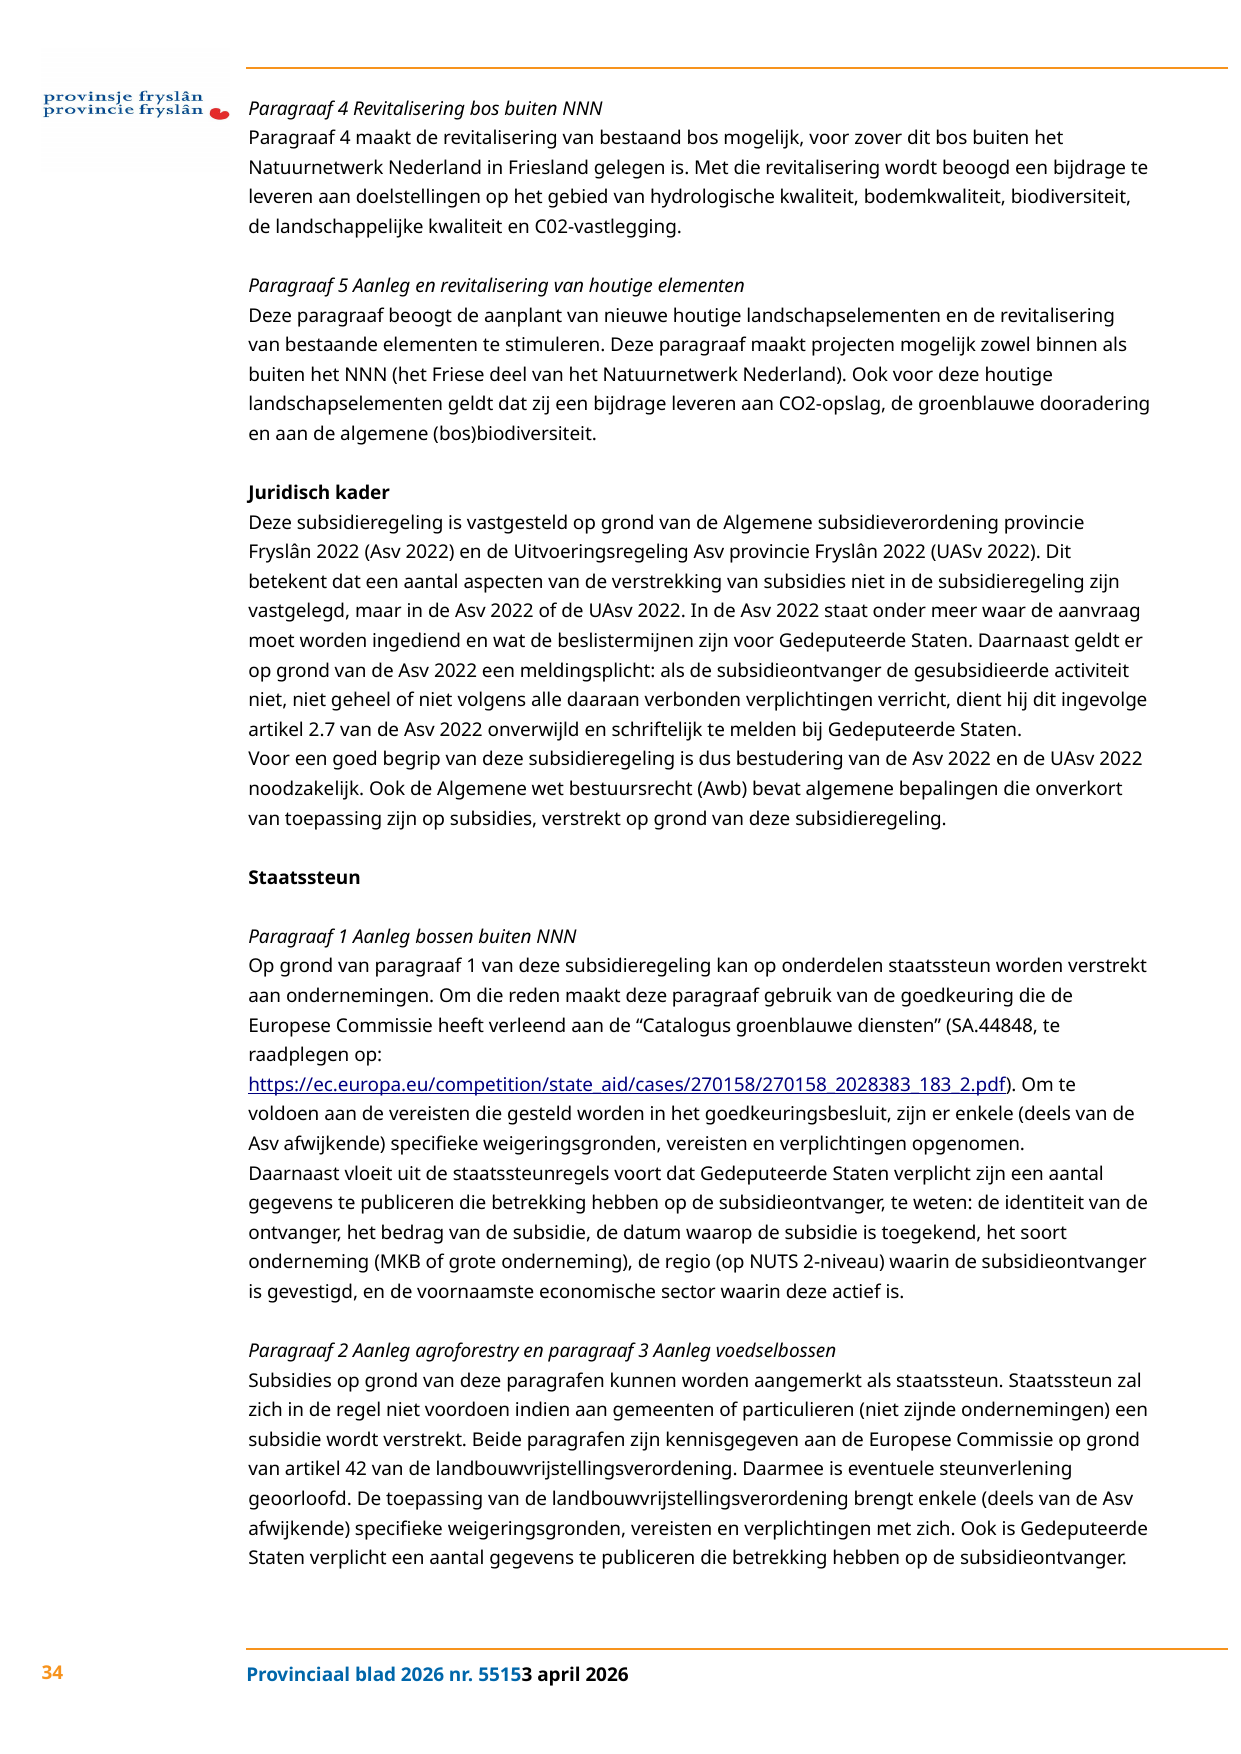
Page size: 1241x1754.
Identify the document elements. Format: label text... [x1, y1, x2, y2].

text Staatssteun [248, 864, 1152, 890]
text Paragraaf 4 maakt de revitalisering van bestaand bos mogelijk, voor zover dit bos buiten het Natuurnetwerk Nederland in Friesland gelegen is. Met die revitalisering wordt beoogd een bijdrage te leveren aan doelstellingen op het gebied van hydrologische kwaliteit, bodemkwaliteit, biodiversiteit, de landschappelijke kwaliteit en C02-vastlegging. [248, 124, 1152, 239]
text Op grond van paragraaf 1 van deze subsidieregeling kan op onderdelen staatssteun worden verstrekt aan ondernemingen. Om die reden maakt deze paragraaf gebruik van de goedkeuring die de Europese Commissie heeft verleend aan de “Catalogus groenblauwe diensten” (SA.44848, te raadplegen op: https://ec.europa.eu/competition/state_aid/cases/270158/270158_2028383_183_2.pdf). Om te voldoen aan de vereisten die gesteld worden in het goedkeuringsbesluit, zijn er enkele (deels van de Asv afwijkende) specifieke weigeringsgronden, vereisten en verplichtingen opgenomen. [248, 953, 1152, 1156]
text Juridisch kader [248, 479, 1152, 505]
text Subsidies op grond van deze paragrafen kunnen worden aangemerkt als staatssteun. Staatssteun zal zich in de regel niet voordoen indien aan gemeenten of particulieren (niet zijnde ondernemingen) een subsidie wordt verstrekt. Beide paragrafen zijn kennisgegeven aan de Europese Commissie op grond van artikel 42 van de landbouwvrijstellingsverordening. Daarmee is eventuele steunverlening geoorloofd. De toepassing van de landbouwvrijstellingsverordening brengt enkele (deels van de Asv afwijkende) specifieke weigeringsgronden, vereisten en verplichtingen met zich. Ook is Gedeputeerde Staten verplicht een aantal gegevens te publiceren die betrekking hebben op de subsidieontvanger. [248, 1367, 1152, 1570]
picture [41, 47, 231, 172]
text Paragraaf 4 Revitalisering bos buiten NNN [248, 95, 1152, 121]
text Daarnaast vloeit uit de staatssteunregels voort dat Gedeputeerde Staten verplicht zijn een aantal gegevens te publiceren die betrekking hebben op de subsidieontvanger, te weten: de identiteit van de ontvanger, het bedrag van de subsidie, de datum waarop de subsidie is toegekend, het soort onderneming (MKB of grote onderneming), de regio (op NUTS 2-niveau) waarin de subsidieontvanger is gevestigd, en de voornaamste economische sector waarin deze actief is. [248, 1160, 1152, 1304]
text Paragraaf 5 Aanleg en revitalisering van houtige elementen [248, 272, 1152, 298]
text Deze paragraaf beoogt de aanplant van nieuwe houtige landschapselementen en de revitalisering van bestaande elementen te stimuleren. Deze paragraaf maakt projecten mogelijk zowel binnen als buiten het NNN (het Friese deel van het Natuurnetwerk Nederland). Ook voor deze houtige landschapselementen geldt dat zij een bijdrage leveren aan CO2-opslag, de groenblauwe dooradering en aan de algemene (bos)biodiversiteit. [248, 302, 1152, 446]
text Paragraaf 2 Aanleg agroforestry en paragraaf 3 Aanleg voedselbossen [248, 1337, 1152, 1363]
text Voor een goed begrip van deze subsidieregeling is dus bestudering van de Asv 2022 en de UAsv 2022 noodzakelijk. Ook de Algemene wet bestuursrecht (Awb) bevat algemene bepalingen die onverkort van toepassing zijn op subsidies, verstrekt op grond van deze subsidieregeling. [248, 746, 1152, 831]
text Paragraaf 1 Aanleg bossen buiten NNN [248, 923, 1152, 949]
text Deze subsidieregeling is vastgesteld op grond van de Algemene subsidieverordening provincie Fryslân 2022 (Asv 2022) en de Uitvoeringsregeling Asv provincie Fryslân 2022 (UASv 2022). Dit betekent dat een aantal aspecten van de verstrekking van subsidies niet in de subsidieregeling zijn vastgelegd, maar in de Asv 2022 of de UAsv 2022. In de Asv 2022 staat onder meer waar de aanvraag moet worden ingediend en wat de beslistermijnen zijn voor Gedeputeerde Staten. Daarnaast geldt er op grond van de Asv 2022 een meldingsplicht: als de subsidieontvanger de gesubsidieerde activiteit niet, niet geheel of niet volgens alle daaraan verbonden verplichtingen verricht, dient hij dit ingevolge artikel 2.7 van de Asv 2022 onverwijld en schriftelijk te melden bij Gedeputeerde Staten. [248, 509, 1152, 742]
